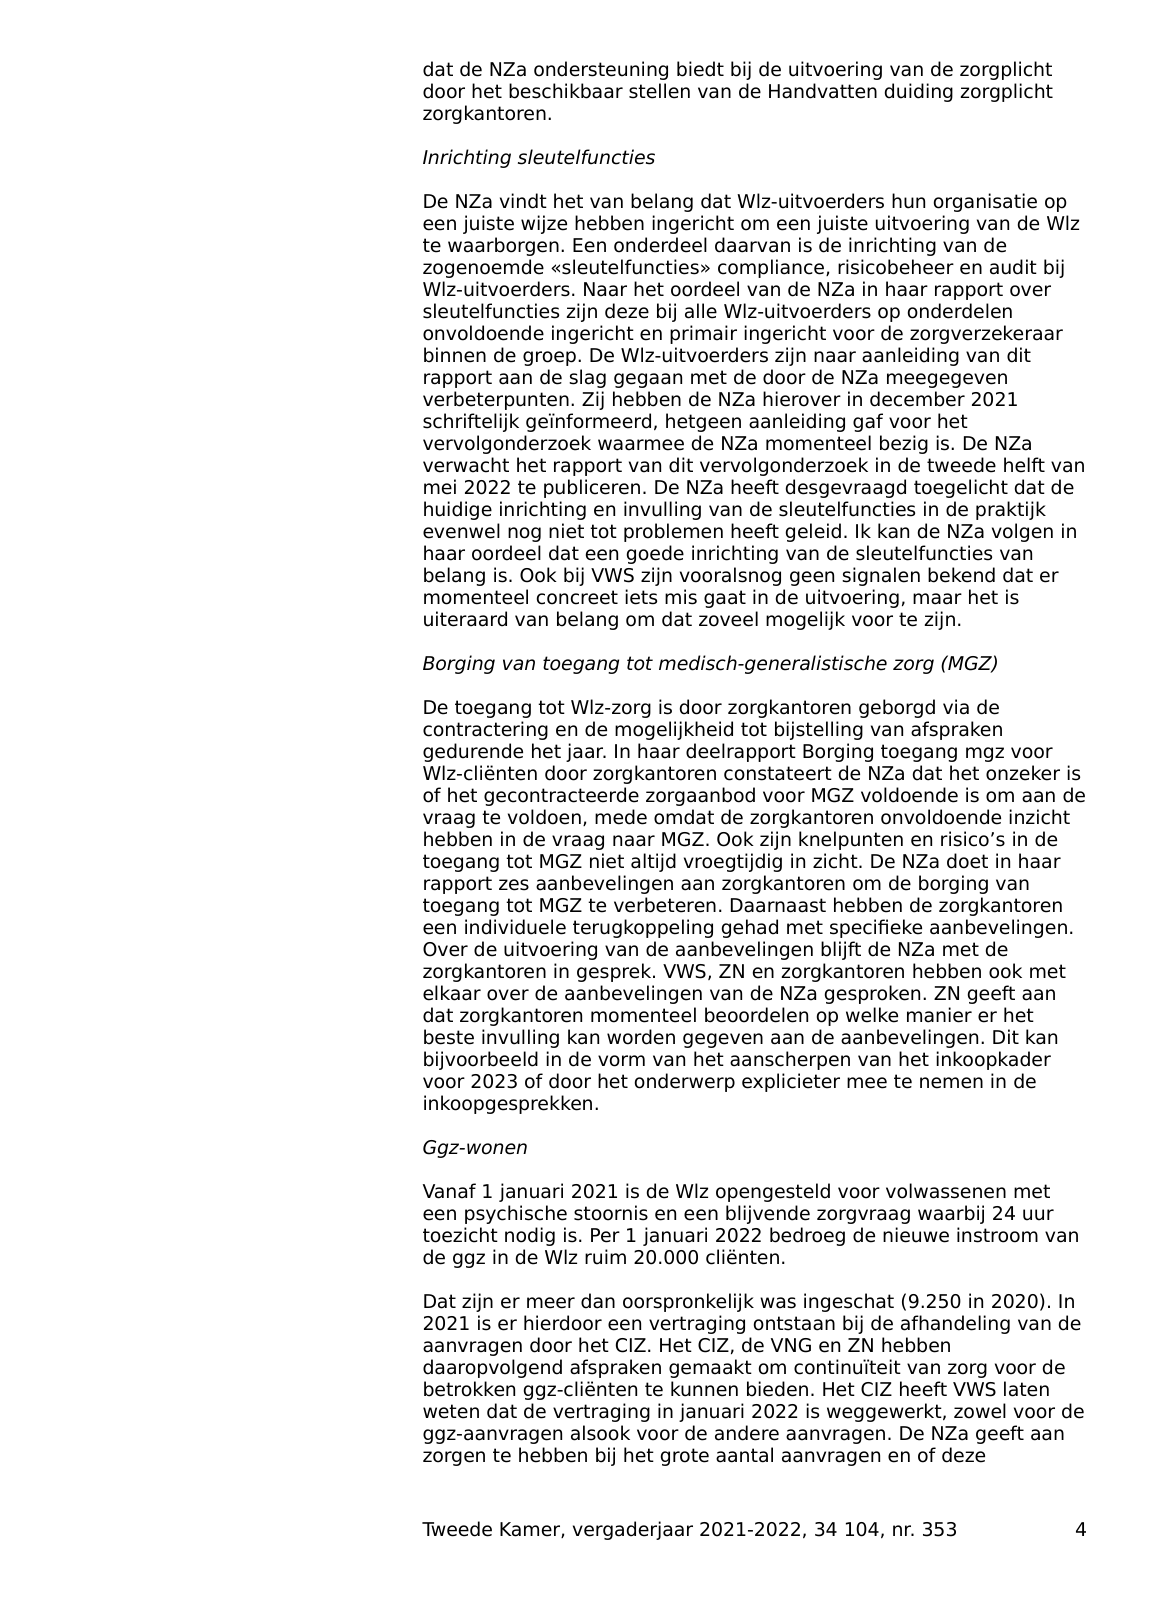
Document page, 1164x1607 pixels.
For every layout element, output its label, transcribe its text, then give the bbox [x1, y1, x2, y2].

subtitle Ggz-wonen [422, 1137, 1087, 1159]
subtitle Inrichting sleutelfuncties [422, 147, 1087, 169]
subtitle Borging van toegang tot medisch-generalistische zorg (MGZ) [422, 653, 1087, 675]
text Dat zijn er meer dan oorspronkelijk was ingeschat (9.250 in 2020). In 2021 is er hierdoor een vertraging ontstaan bij de afhandeling van de aanvragen door het CIZ. Het CIZ, de VNG en ZN hebben daaropvolgend afspraken gemaakt om continuïteit van zorg voor de betrokken ggz-cliënten te kunnen bieden. Het CIZ heeft VWS laten weten dat de vertraging in januari 2022 is weggewerkt, zowel voor de ggz-aanvragen alsook voor de andere aanvragen. De NZa geeft aan zorgen te hebben bij het grote aantal aanvragen en of deze [422, 1291, 1087, 1467]
text Vanaf 1 januari 2021 is de Wlz opengesteld voor volwassenen met een psychische stoornis en een blijvende zorgvraag waarbij 24 uur toezicht nodig is. Per 1 januari 2022 bedroeg de nieuwe instroom van de ggz in de Wlz ruim 20.000 cliënten. [422, 1181, 1087, 1269]
text De toegang tot Wlz-zorg is door zorgkantoren geborgd via de contractering en de mogelijkheid tot bijstelling van afspraken gedurende het jaar. In haar deelrapport Borging toegang mgz voor Wlz-cliënten door zorgkantoren constateert de NZa dat het onzeker is of het gecontracteerde zorgaanbod voor MGZ voldoende is om aan de vraag te voldoen, mede omdat de zorgkantoren onvoldoende inzicht hebben in de vraag naar MGZ. Ook zijn knelpunten en risico’s in de toegang tot MGZ niet altijd vroegtijdig in zicht. De NZa doet in haar rapport zes aanbevelingen aan zorgkantoren om de borging van toegang tot MGZ te verbeteren. Daarnaast hebben de zorgkantoren een individuele terugkoppeling gehad met specifieke aanbevelingen. Over de uitvoering van de aanbevelingen blijft de NZa met de zorgkantoren in gesprek. VWS, ZN en zorgkantoren hebben ook met elkaar over de aanbevelingen van de NZa gesproken. ZN geeft aan dat zorgkantoren momenteel beoordelen op welke manier er het beste invulling kan worden gegeven aan de aanbevelingen. Dit kan bijvoorbeeld in de vorm van het aanscherpen van het inkoopkader voor 2023 of door het onderwerp explicieter mee te nemen in de inkoopgesprekken. [422, 697, 1087, 1115]
text dat de NZa ondersteuning biedt bij de uitvoering van de zorgplicht door het beschikbaar stellen van de Handvatten duiding zorgplicht zorgkantoren. [422, 59, 1087, 125]
text De NZa vindt het van belang dat Wlz-uitvoerders hun organisatie op een juiste wijze hebben ingericht om een juiste uitvoering van de Wlz te waarborgen. Een onderdeel daarvan is de inrichting van de zogenoemde «sleutelfuncties» compliance, risicobeheer en audit bij Wlz-uitvoerders. Naar het oordeel van de NZa in haar rapport over sleutelfuncties zijn deze bij alle Wlz-uitvoerders op onderdelen onvoldoende ingericht en primair ingericht voor de zorgverzekeraar binnen de groep. De Wlz-uitvoerders zijn naar aanleiding van dit rapport aan de slag gegaan met de door de NZa meegegeven verbeterpunten. Zij hebben de NZa hierover in december 2021 schriftelijk geïnformeerd, hetgeen aanleiding gaf voor het vervolgonderzoek waarmee de NZa momenteel bezig is. De NZa verwacht het rapport van dit vervolgonderzoek in de tweede helft van mei 2022 te publiceren. De NZa heeft desgevraagd toegelicht dat de huidige inrichting en invulling van de sleutelfuncties in de praktijk evenwel nog niet tot problemen heeft geleid. Ik kan de NZa volgen in haar oordeel dat een goede inrichting van de sleutelfuncties van belang is. Ook bij VWS zijn vooralsnog geen signalen bekend dat er momenteel concreet iets mis gaat in de uitvoering, maar het is uiteraard van belang om dat zoveel mogelijk voor te zijn. [422, 191, 1087, 631]
